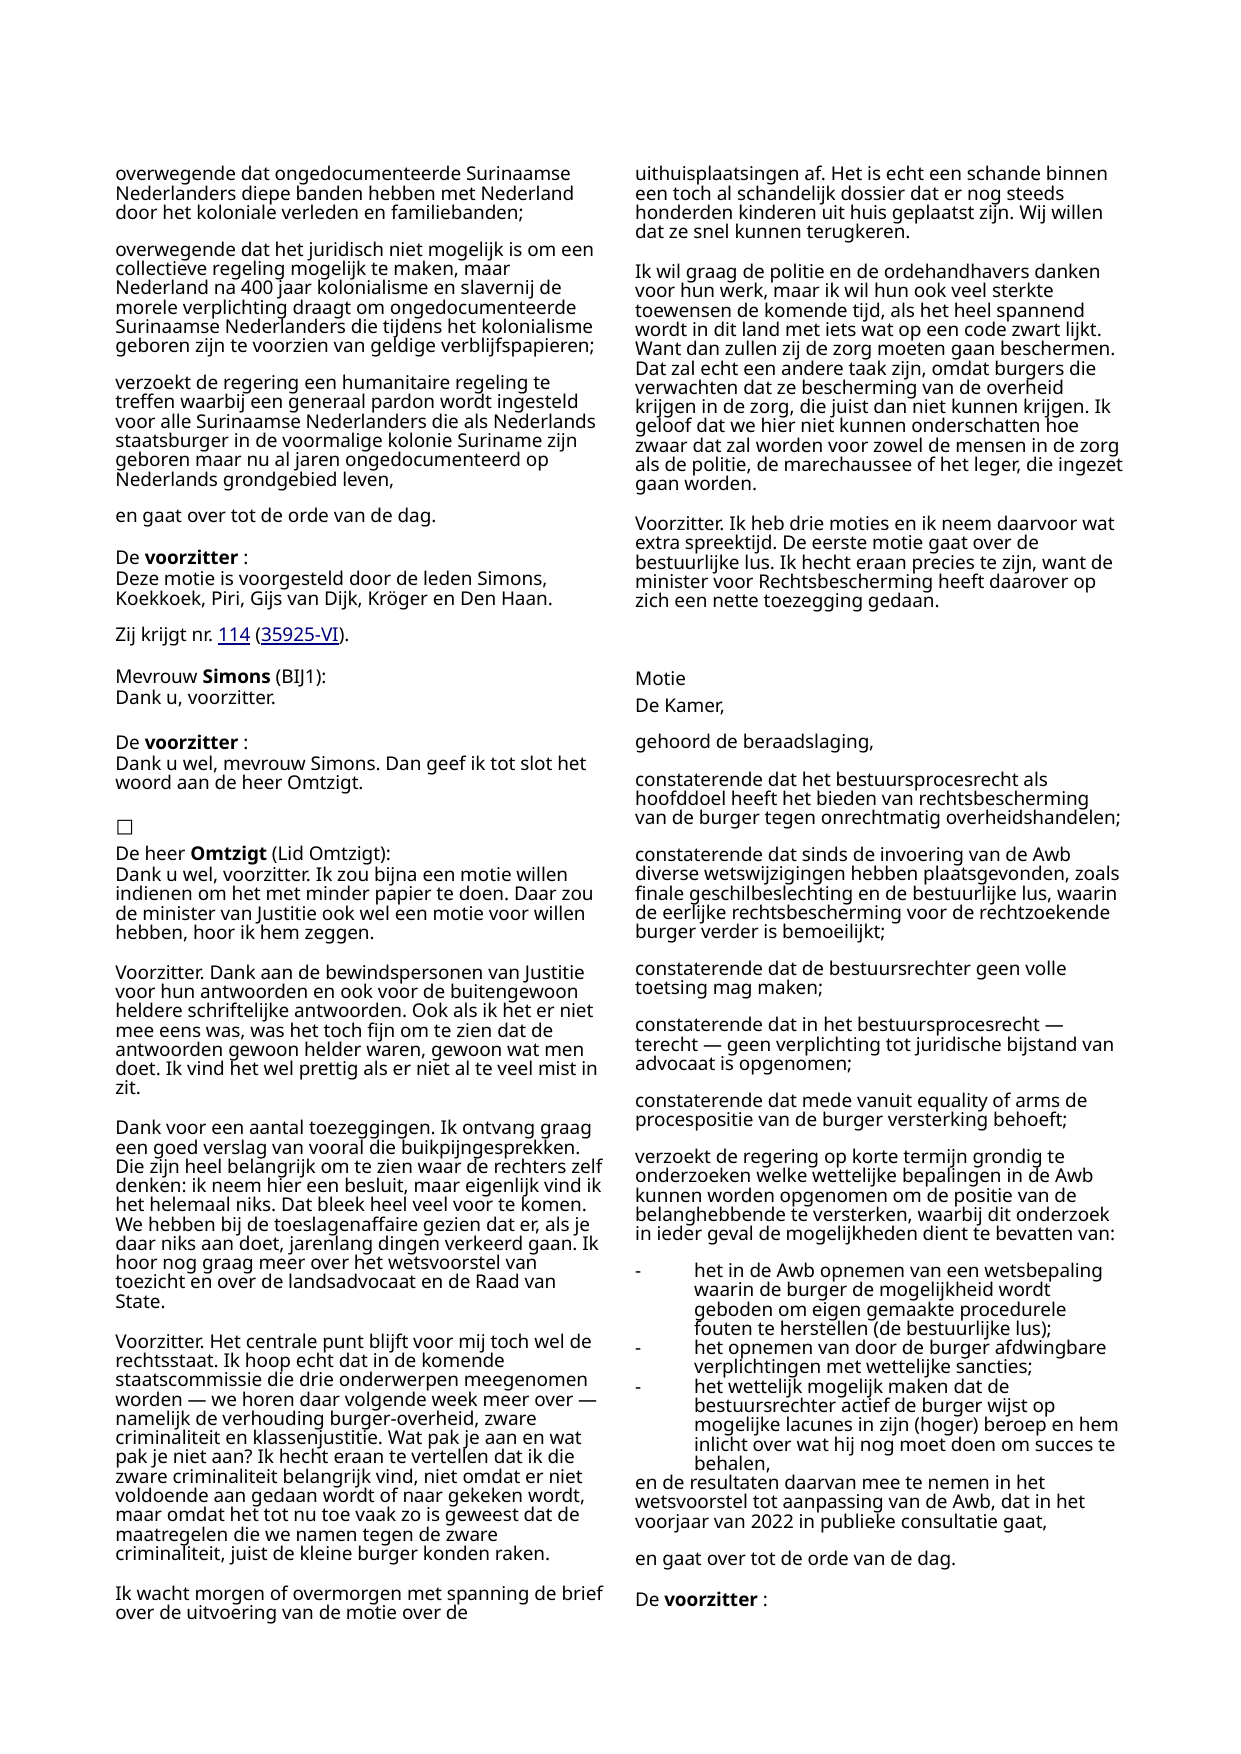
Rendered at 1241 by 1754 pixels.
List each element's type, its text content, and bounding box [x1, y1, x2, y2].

text overwegende dat het juridisch niet mogelijk is om een collectieve regeling mogelijk te maken, maar Nederland na 400 jaar kolonialisme en slavernij de morele verplichting draagt om ongedocumenteerde Surinaamse Nederlanders die tijdens het kolonialisme geboren zijn te voorzien van geldige verblijfspapieren; [115, 241, 605, 356]
text De Kamer, [635, 697, 1125, 716]
text De heer Omtzigt (Lid Omtzigt): [115, 840, 605, 866]
text Ik wacht morgen of overmorgen met spanning de brief over de uitvoering van de motie over de [115, 1585, 605, 1623]
text en gaat over tot de orde van de dag. [115, 507, 605, 527]
text Dank u, voorzitter. [115, 689, 605, 708]
text De voorzitter : [115, 729, 605, 755]
text De voorzitter : [635, 1587, 1125, 1612]
text constaterende dat mede vanuit equality of arms de procespositie van de burger versterking behoeft; [635, 1092, 1125, 1130]
text gehoord de beraadslaging, [635, 733, 1125, 753]
text Dank u wel, voorzitter. Ik zou bijna een motie willen indienen om het met minder papier te doen. Daar zou de minister van Justitie ook wel een motie voor willen hebben, hoor ik hem zeggen. [115, 866, 605, 943]
text constaterende dat het bestuursprocesrecht als hoofddoel heeft het bieden van rechtsbescherming van de burger tegen onrechtmatig overheidshandelen; [635, 771, 1125, 828]
text verzoekt de regering een humanitaire regeling te treffen waarbij een generaal pardon wordt ingesteld voor alle Surinaamse Nederlanders die als Nederlands staatsburger in de voormalige kolonie Suriname zijn geboren maar nu al jaren ongedocumenteerd op Nederlands grondgebied leven, [115, 374, 605, 490]
text en de resultaten daarvan mee te nemen in het wetsvoorstel tot aanpassing van de Awb, dat in het voorjaar van 2022 in publieke consultatie gaat, [635, 1474, 1125, 1532]
text Voorzitter. Ik heb drie moties en ik neem daarvoor wat extra spreektijd. De eerste motie gaat over de bestuurlijke lus. Ik hecht eraan precies te zijn, want de minister voor Rechtsbescherming heeft daarover op zich een nette toezegging gedaan. [635, 515, 1125, 611]
text constaterende dat in het bestuursprocesrecht — terecht — geen verplichting tot juridische bijstand van advocaat is opgenomen; [635, 1016, 1125, 1074]
text constaterende dat sinds de invoering van de Awb diverse wetswijzigingen hebben plaatsgevonden, zoals finale geschilbeslechting en de bestuurlijke lus, waarin de eerlijke rechtsbescherming voor de rechtzoekende burger verder is bemoeilijkt; [635, 846, 1125, 942]
list het wettelijk mogelijk maken dat de bestuursrechter actief de burger wijst op mogelijke lacunes in zijn (hoger) beroep en hem inlicht over wat hij nog moet doen om succes te behalen, [635, 1378, 1125, 1474]
text De voorzitter : [115, 544, 605, 570]
text Dank voor een aantal toezeggingen. Ik ontvang graag een goed verslag van vooral die buikpijngesprekken. Die zijn heel belangrijk om te zien waar de rechters zelf denken: ik neem hier een besluit, maar eigenlijk vind ik het helemaal niks. Dat bleek heel veel voor te komen. We hebben bij de toeslagenaffaire gezien dat er, als je daar niks aan doet, jarenlang dingen verkeerd gaan. Ik hoor nog graag meer over het wetsvoorstel van toezicht en over de landsadvocaat en de Raad van State. [115, 1119, 605, 1312]
text Voorzitter. Dank aan de bewindspersonen van Justitie voor hun antwoorden en ook voor de buitengewoon heldere schriftelijke antwoorden. Ook als ik het er niet mee eens was, was het toch fijn om te zien dat de antwoorden gewoon helder waren, gewoon wat men doet. Ik vind het wel prettig als er niet al te veel mist in zit. [115, 964, 605, 1099]
text Dank u wel, mevrouw Simons. Dan geef ik tot slot het woord aan de heer Omtzigt. [115, 755, 605, 794]
text en gaat over tot de orde van de dag. [635, 1550, 1125, 1569]
text Ik wil graag de politie en de ordehandhavers danken voor hun werk, maar ik wil hun ook veel sterkte toewensen de komende tijd, als het heel spannend wordt in dit land met iets wat op een code zwart lijkt. Want dan zullen zij de zorg moeten gaan beschermen. Dat zal echt een andere taak zijn, omdat burgers die verwachten dat ze bescherming van de overheid krijgen in de zorg, die juist dan niet kunnen krijgen. Ik geloof dat we hier niet kunnen onderschatten hoe zwaar dat zal worden voor zowel de mensen in de zorg als de politie, de marechaussee of het leger, die ingezet gaan worden. [635, 263, 1125, 494]
text constaterende dat de bestuursrechter geen volle toetsing mag maken; [635, 960, 1125, 999]
list het in de Awb opnemen van een wetsbepaling waarin de burger de mogelijkheid wordt geboden om eigen gemaakte procedurele fouten te herstellen (de bestuurlijke lus); [635, 1262, 1125, 1339]
text Voorzitter. Het centrale punt blijft voor mij toch wel de rechtsstaat. Ik hoop echt dat in de komende staatscommissie die drie onderwerpen meegenomen worden — we horen daar volgende week meer over — namelijk de verhouding burger-overheid, zware criminaliteit en klassenjustitie. Wat pak je aan en wat pak je niet aan? Ik hecht eraan te vertellen dat ik die zware criminaliteit belangrijk vind, niet omdat er niet voldoende aan gedaan wordt of naar gekeken wordt, maar omdat het tot nu toe vaak zo is geweest dat de maatregelen die we namen tegen de zware criminaliteit, juist de kleine burger konden raken. [115, 1333, 605, 1564]
text Zij krijgt nr. 114 (35925-VI). [115, 626, 605, 646]
text Deze motie is voorgesteld door de leden Simons, Koekkoek, Piri, Gijs van Dijk, Kröger en Den Haan. [115, 570, 605, 609]
text verzoekt de regering op korte termijn grondig te onderzoeken welke wettelijke bepalingen in de Awb kunnen worden opgenomen om de positie van de belanghebbende te versterken, waarbij dit onderzoek in ieder geval de mogelijkheden dient te bevatten van: [635, 1148, 1125, 1244]
text ⬜ [115, 814, 605, 840]
text overwegende dat ongedocumenteerde Surinaamse Nederlanders diepe banden hebben met Nederland door het koloniale verleden en familiebanden; [115, 165, 605, 223]
list het opnemen van door de burger afdwingbare verplichtingen met wettelijke sancties; [635, 1339, 1125, 1378]
text Motie [635, 665, 1125, 691]
text Mevrouw Simons (BIJ1): [115, 663, 605, 689]
text uithuisplaatsingen af. Het is echt een schande binnen een toch al schandelijk dossier dat er nog steeds honderden kinderen uit huis geplaatst zijn. Wij willen dat ze snel kunnen terugkeren. [635, 165, 1125, 242]
